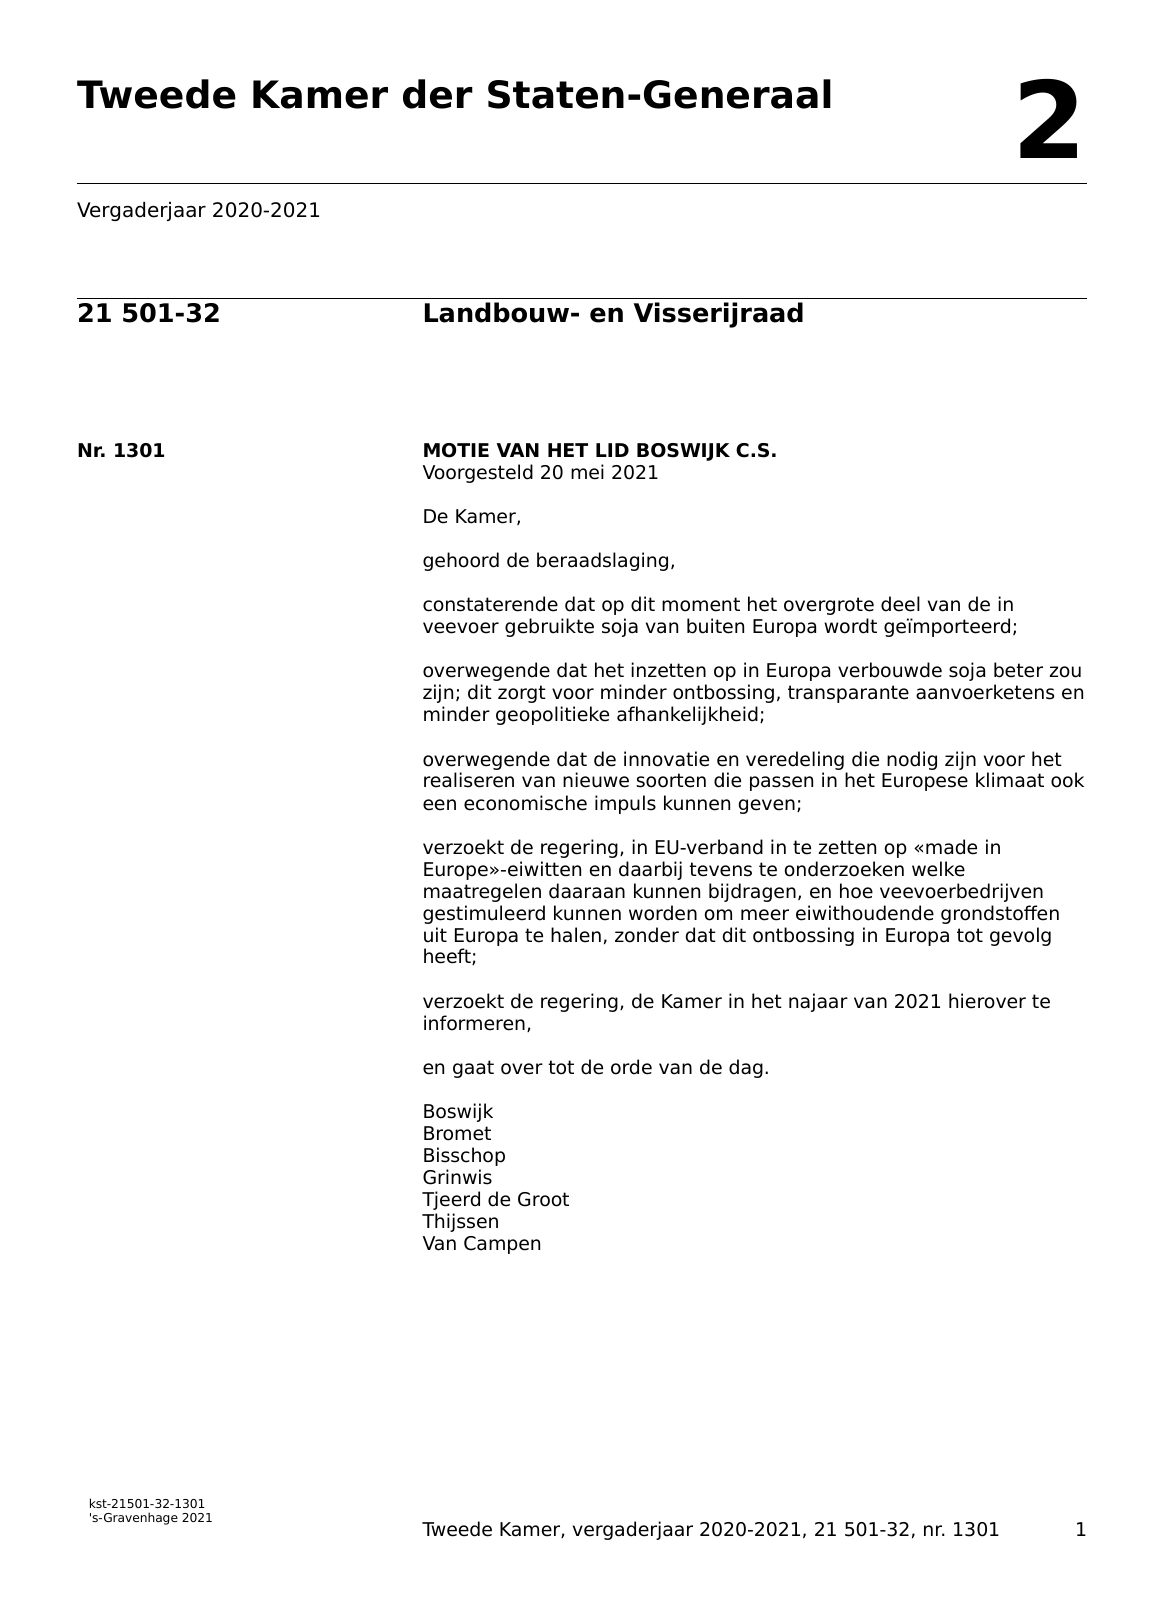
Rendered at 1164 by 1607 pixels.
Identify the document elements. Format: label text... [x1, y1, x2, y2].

text 's-Gravenhage 2021 [88, 1511, 323, 1525]
text verzoekt de regering, in EU-verband in te zetten op «made in Europe»-eiwitten en daarbij tevens te onderzoeken welke maatregelen daaraan kunnen bijdragen, en hoe veevoerbedrijven gestimuleerd kunnen worden om meer eiwithoudende grondstoffen uit Europa te halen, zonder dat dit ontbossing in Europa tot gevolg heeft; [422, 837, 1087, 968]
text Tjeerd de Groot [422, 1189, 1087, 1211]
table_header Tweede Kamer der Staten-Generaal [77, 59, 886, 183]
text verzoekt de regering, de Kamer in het najaar van 2021 hierover te informeren, [422, 991, 1087, 1034]
text overwegende dat de innovatie en veredeling die nodig zijn voor het realiseren van nieuwe soorten die passen in het Europese klimaat ook een economische impuls kunnen geven; [422, 748, 1087, 814]
text overwegende dat het inzetten op in Europa verbouwde soja beter zou zijn; dit zorgt voor minder ontbossing, transparante aanvoerketens en minder geopolitieke afhankelijkheid; [422, 660, 1087, 726]
text Boswijk [422, 1101, 1087, 1123]
text Grinwis [422, 1167, 1087, 1189]
text gehoord de beraadslaging, [422, 550, 1087, 572]
text Bromet [422, 1123, 1087, 1145]
subtitle Nr. 1301 MOTIE VAN HET LID BOSWIJK C.S. [77, 440, 1087, 462]
table_cell Vergaderjaar 2020-2021 [77, 184, 1087, 298]
text kst-21501-32-1301 [88, 1497, 323, 1511]
text Bisschop [422, 1145, 1087, 1167]
text De Kamer, [422, 506, 1087, 528]
text Voorgesteld 20 mei 2021 [422, 462, 1087, 484]
subtitle 21 501-32 Landbouw- en Visserijraad [77, 299, 1087, 329]
text en gaat over tot de orde van de dag. [422, 1057, 1087, 1079]
text constaterende dat op dit moment het overgrote deel van de in veevoer gebruikte soja van buiten Europa wordt geïmporteerd; [422, 594, 1087, 638]
text Van Campen [422, 1233, 1087, 1255]
table_header 2 [886, 59, 1087, 183]
text Thijssen [422, 1211, 1087, 1233]
